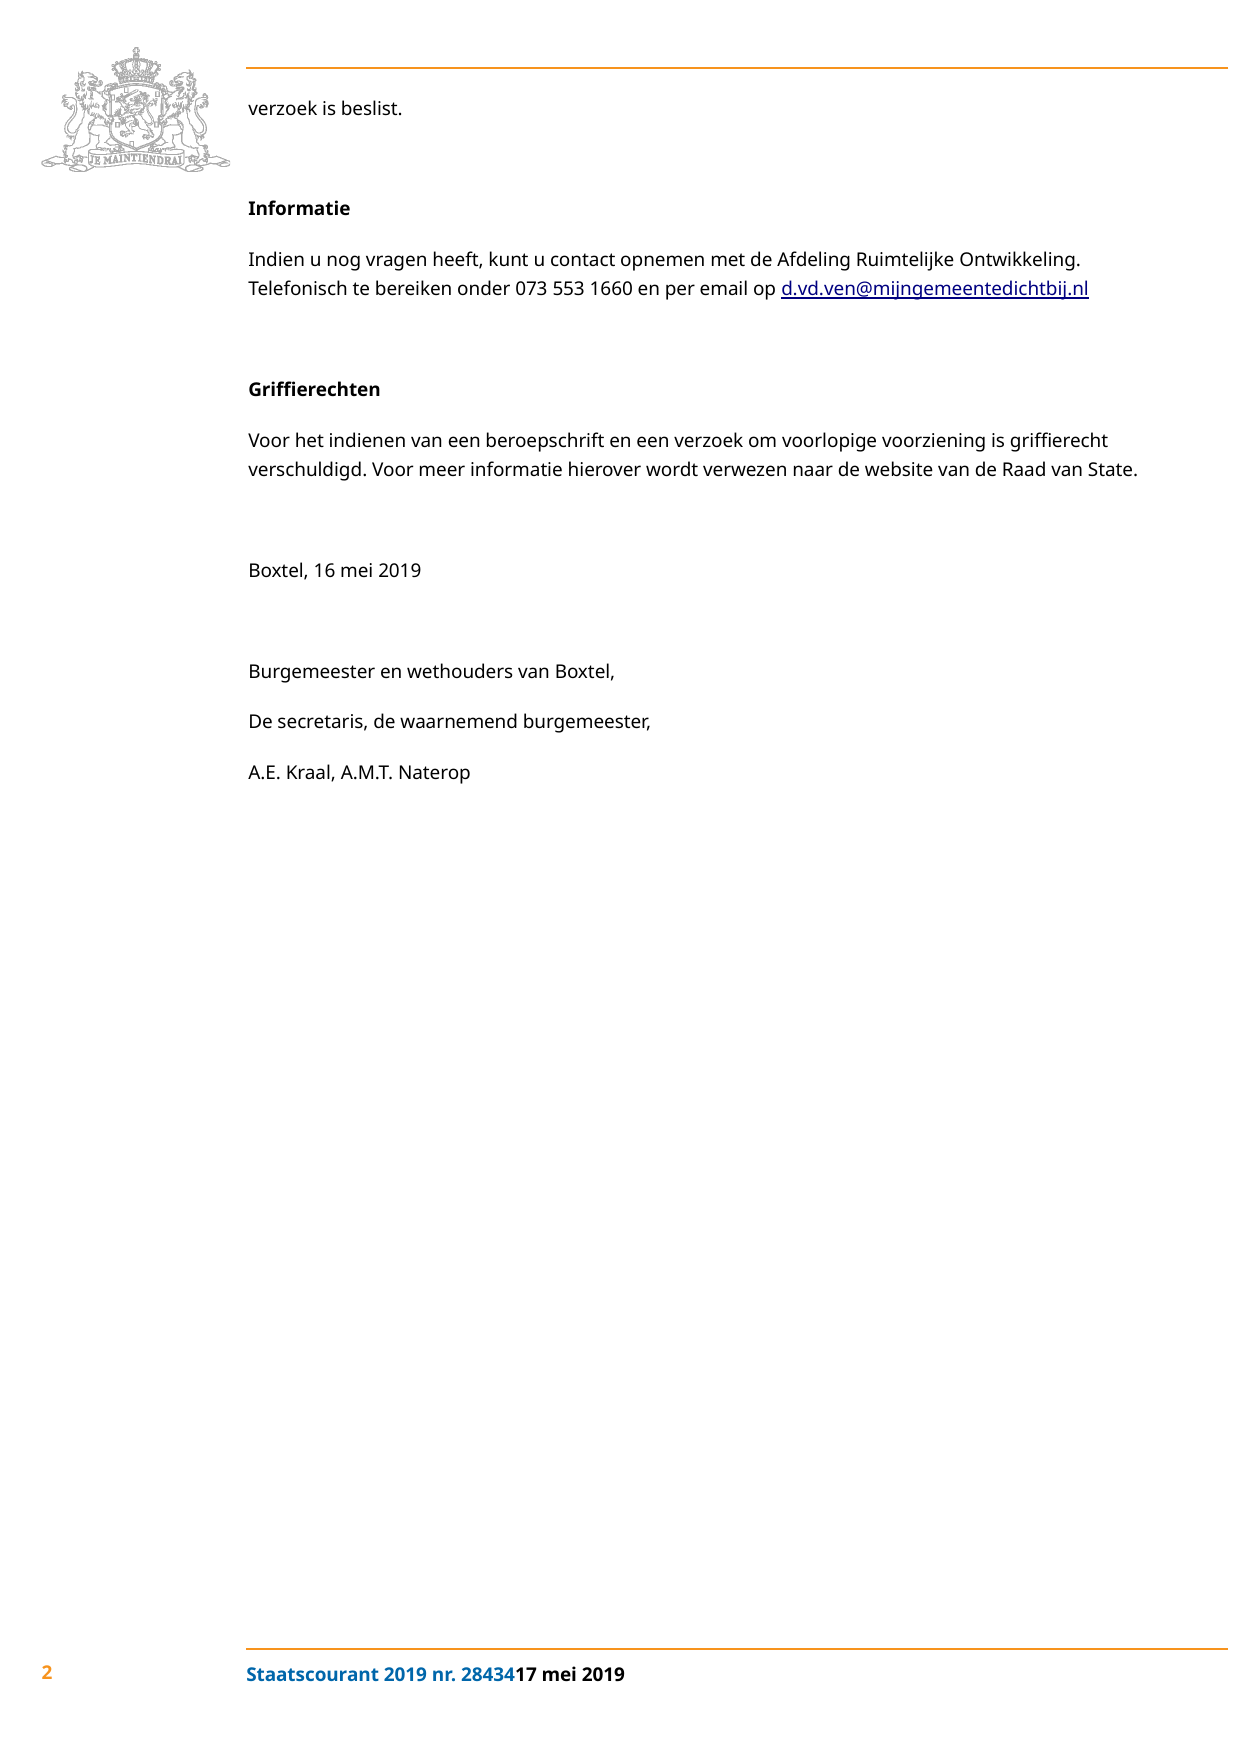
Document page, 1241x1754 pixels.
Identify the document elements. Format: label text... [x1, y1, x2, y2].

text Indien u nog vragen heeft, kunt u contact opnemen met de Afdeling Ruimtelijke Ontwikkeling. Telefonisch te bereiken onder 073 553 1660 en per email op d.vd.ven@mijngemeentedichtbij.nl [248, 246, 1152, 301]
picture [41, 47, 231, 172]
text A.E. Kraal, A.M.T. Naterop [248, 759, 1152, 785]
text Informatie [248, 196, 1152, 221]
text Voor het indienen van een beroepschrift en een verzoek om voorlopige voorziening is griffierecht verschuldigd. Voor meer informatie hierover wordt verwezen naar de website van de Raad van State. [248, 427, 1152, 482]
text verzoek is beslist. [248, 95, 1152, 121]
text Griffierechten [248, 376, 1152, 402]
text Burgemeester en wethouders van Boxtel, [248, 658, 1152, 684]
text Boxtel, 16 mei 2019 [248, 557, 1152, 583]
text De secretaris, de waarnemend burgemeester, [248, 708, 1152, 734]
